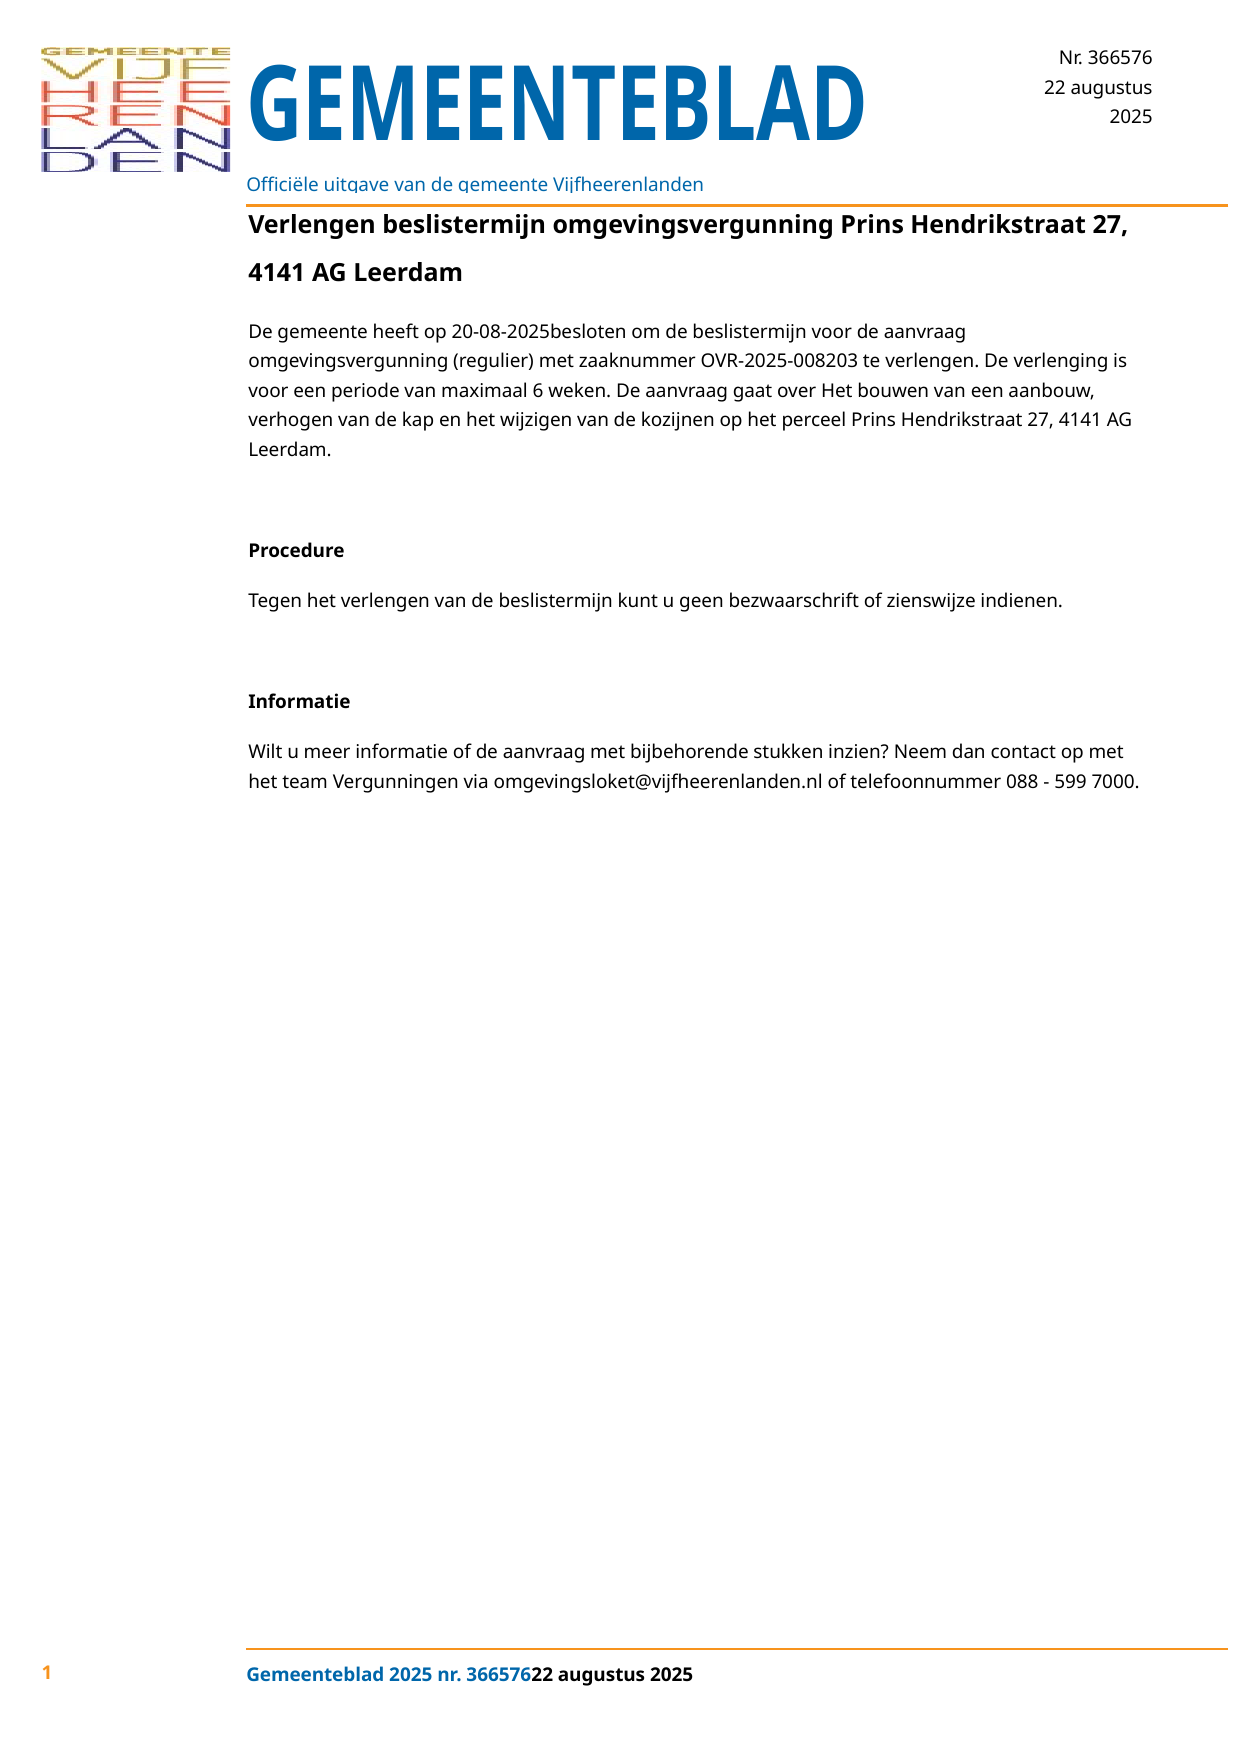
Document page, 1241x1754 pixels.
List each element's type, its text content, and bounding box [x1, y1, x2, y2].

text Tegen het verlengen van de beslistermijn kunt u geen bezwaarschrift of zienswijze indienen. [248, 587, 1152, 613]
text Wilt u meer informatie of de aanvraag met bijbehorende stukken inzien? Neem dan contact op met het team Vergunningen via omgevingsloket@vijfheerenlanden.nl of telefoonnummer 088 - 599 7000. [248, 739, 1152, 794]
text Verlengen beslistermijn omgevingsvergunning Prins Hendrikstraat 27, 4141 AG Leerdam [248, 207, 1152, 288]
picture [41, 47, 231, 172]
text De gemeente heeft op 20-08-2025besloten om de beslistermijn voor de aanvraag omgevingsvergunning (regulier) met zaaknummer OVR-2025-008203 te verlengen. De verlenging is voor een periode van maximaal 6 weken. De aanvraag gaat over Het bouwen van een aanbouw, verhogen van de kap en het wijzigen van de kozijnen op het perceel Prins Hendrikstraat 27, 4141 AG Leerdam. [248, 318, 1152, 462]
text Informatie [248, 688, 1152, 714]
text Procedure [248, 537, 1152, 563]
